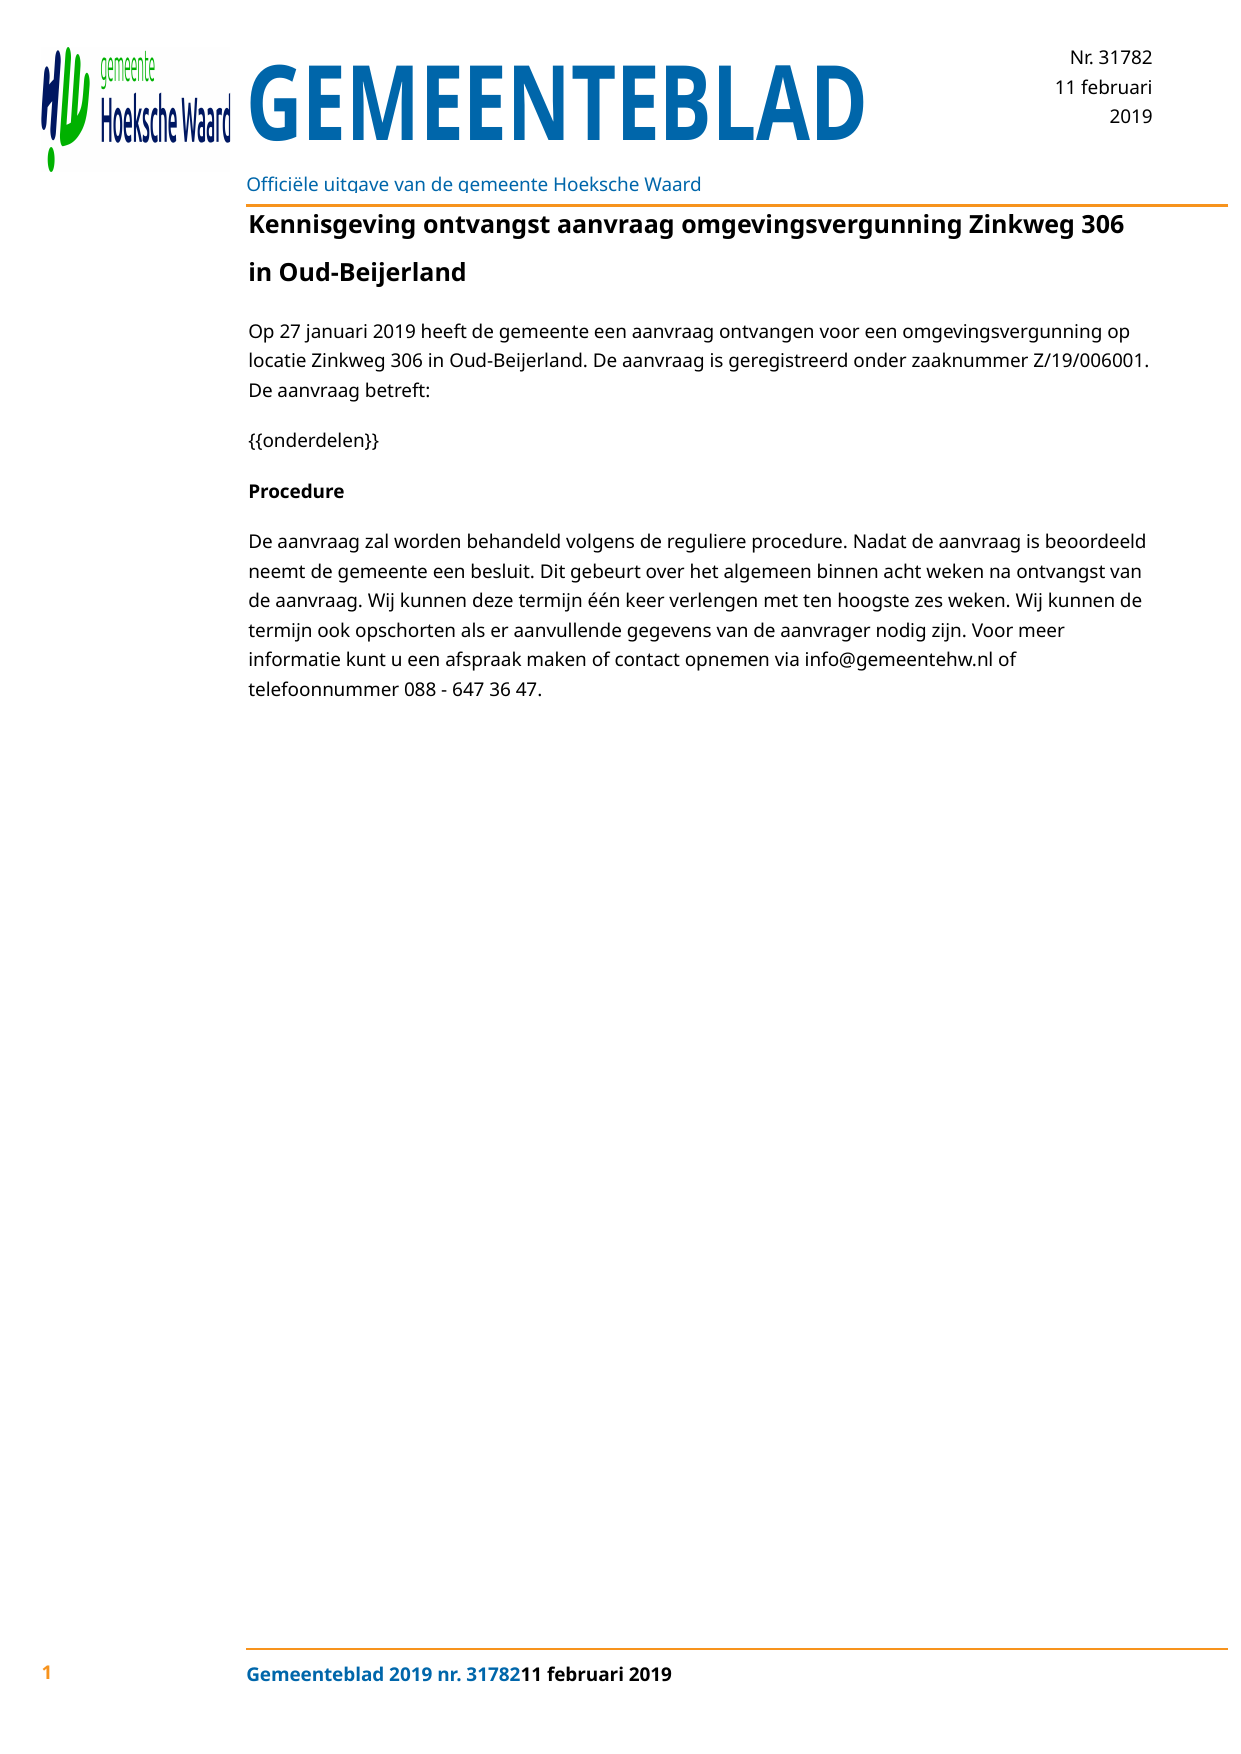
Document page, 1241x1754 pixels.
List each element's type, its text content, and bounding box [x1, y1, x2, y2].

text Op 27 januari 2019 heeft de gemeente een aanvraag ontvangen voor een omgevingsvergunning op locatie Zinkweg 306 in Oud-Beijerland. De aanvraag is geregistreerd onder zaaknummer Z/19/006001. De aanvraag betreft: [248, 318, 1152, 403]
text Procedure [248, 478, 1152, 504]
text Kennisgeving ontvangst aanvraag omgevingsvergunning Zinkweg 306 in Oud-Beijerland [248, 207, 1152, 288]
picture [41, 47, 231, 172]
text De aanvraag zal worden behandeld volgens de reguliere procedure. Nadat de aanvraag is beoordeeld neemt de gemeente een besluit. Dit gebeurt over het algemeen binnen acht weken na ontvangst van de aanvraag. Wij kunnen deze termijn één keer verlengen met ten hoogste zes weken. Wij kunnen de termijn ook opschorten als er aanvullende gegevens van de aanvrager nodig zijn. Voor meer informatie kunt u een afspraak maken of contact opnemen via info@gemeentehw.nl of telefoonnummer 088 - 647 36 47. [248, 528, 1152, 702]
text {{onderdelen}} [248, 427, 1152, 453]
